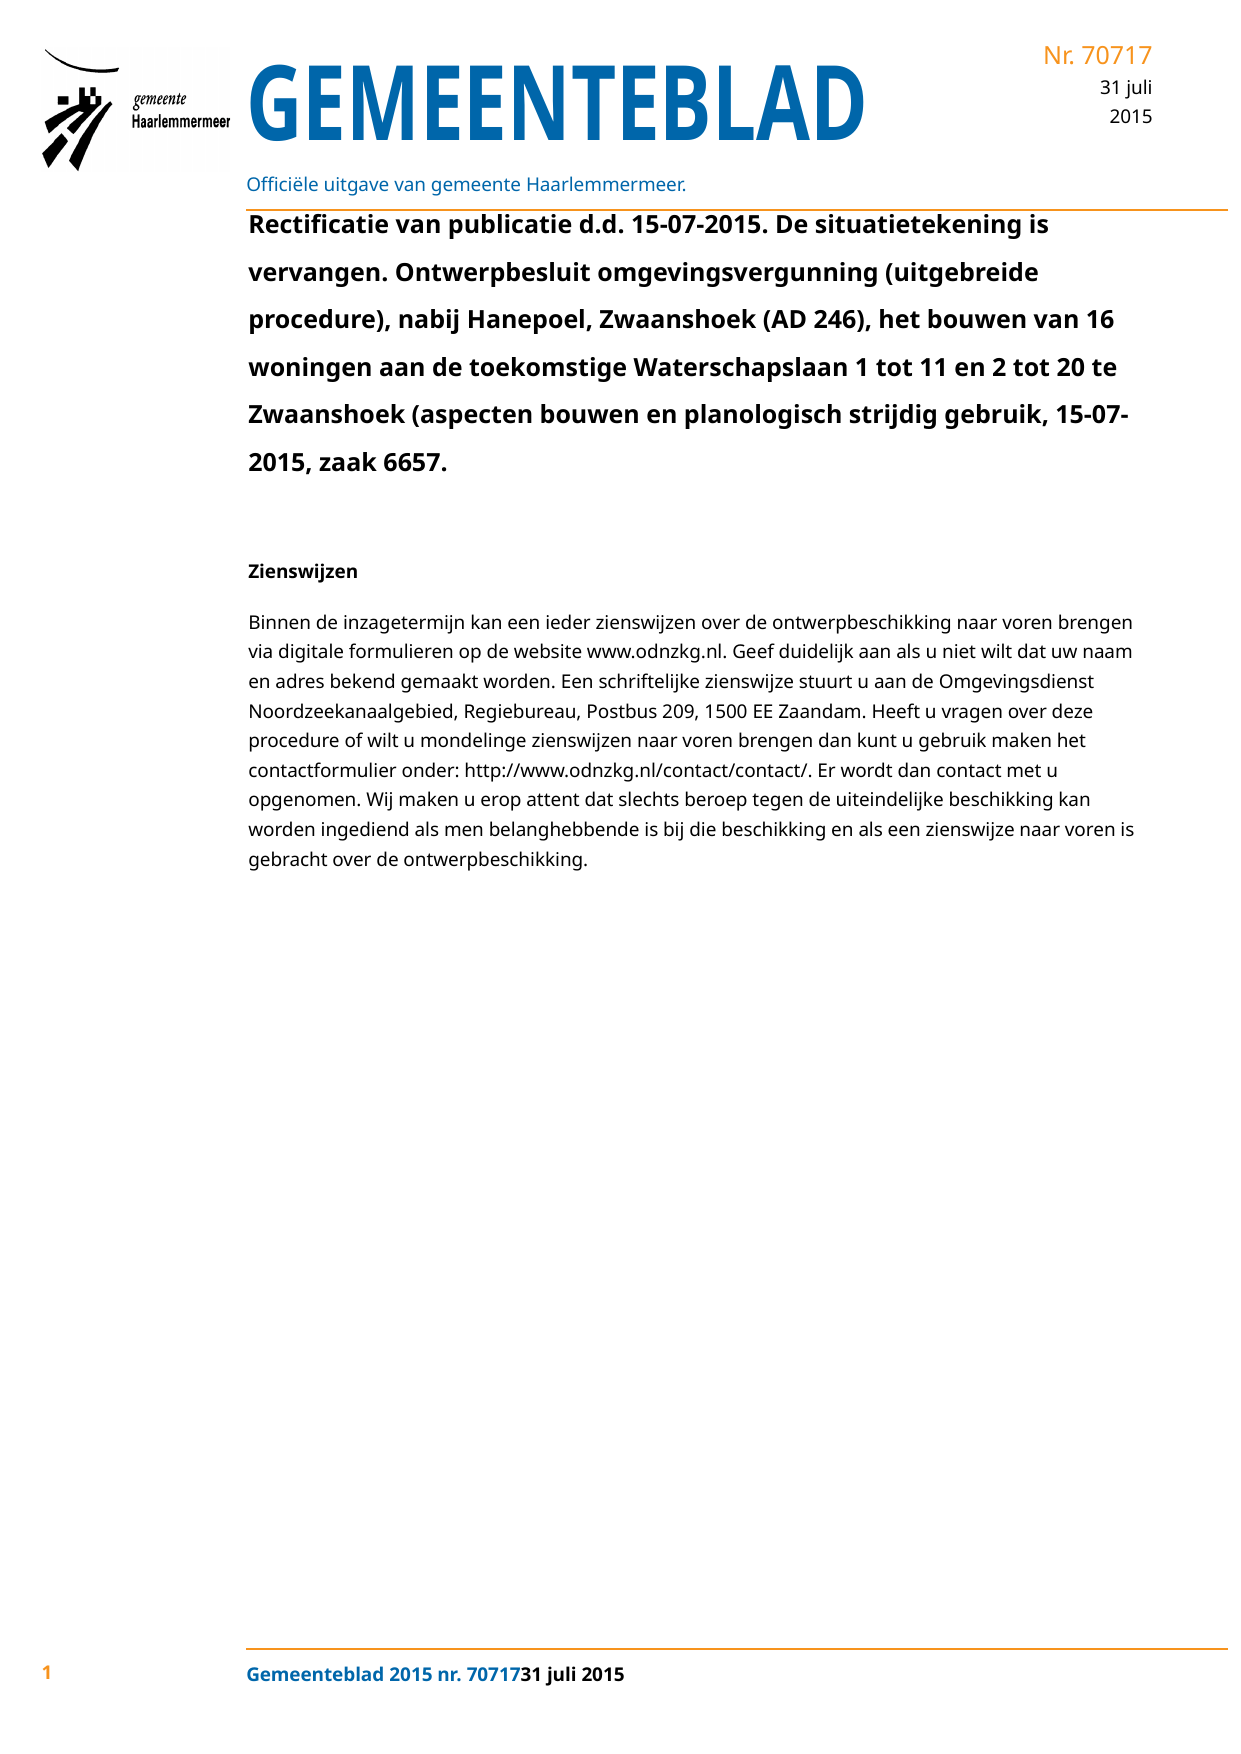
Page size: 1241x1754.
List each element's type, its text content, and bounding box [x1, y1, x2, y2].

picture [41, 47, 231, 172]
text Binnen de inzagetermijn kan een ieder zienswijzen over de ontwerpbeschikking naar voren brengen via digitale formulieren op de website www.odnzkg.nl. Geef duidelijk aan als u niet wilt dat uw naam en adres bekend gemaakt worden. Een schriftelijke zienswijze stuurt u aan de Omgevingsdienst Noordzeekanaalgebied, Regiebureau, Postbus 209, 1500 EE Zaandam. Heeft u vragen over deze procedure of wilt u mondelinge zienswijzen naar voren brengen dan kunt u gebruik maken het contactformulier onder: http://www.odnzkg.nl/contact/contact/. Er wordt dan contact met u opgenomen. Wij maken u erop attent dat slechts beroep tegen de uiteindelijke beschikking kan worden ingediend als men belanghebbende is bij die beschikking en als een zienswijze naar voren is gebracht over de ontwerpbeschikking. [248, 609, 1152, 872]
text Rectificatie van publicatie d.d. 15-07-2015. De situatietekening is vervangen. Ontwerpbesluit omgevingsvergunning (uitgebreide procedure), nabij Hanepoel, Zwaanshoek (AD 246), het bouwen van 16 woningen aan de toekomstige Waterschapslaan 1 tot 11 en 2 tot 20 te Zwaanshoek (aspecten bouwen en planologisch strijdig gebruik, 15-07-2015, zaak 6657. [248, 211, 1152, 479]
text Zienswijzen [248, 559, 1152, 584]
